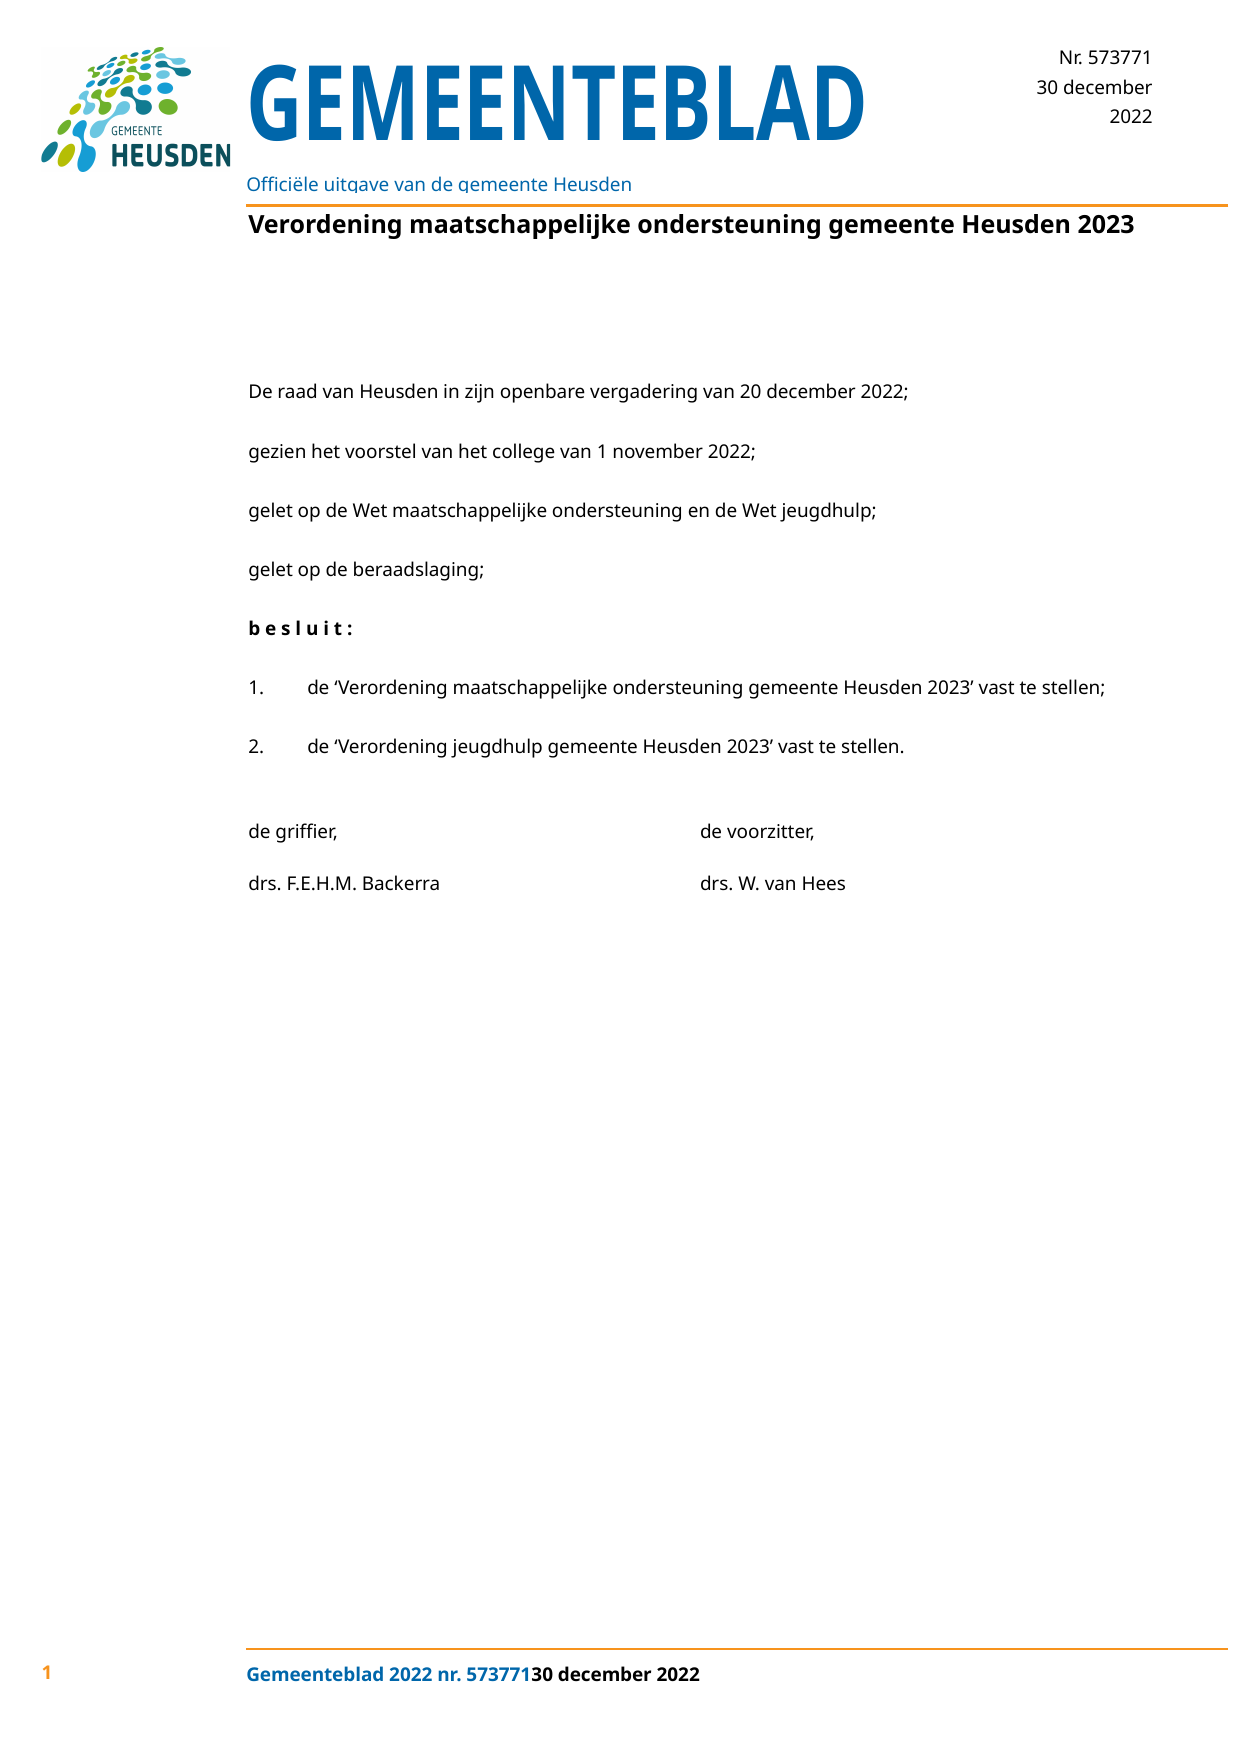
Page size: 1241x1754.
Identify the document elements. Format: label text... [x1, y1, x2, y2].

list de ‘Verordening maatschappelijke ondersteuning gemeente Heusden 2023’ vast te stellen; [248, 674, 1152, 700]
picture [41, 47, 231, 172]
text Verordening maatschappelijke ondersteuning gemeente Heusden 2023 [248, 207, 1152, 241]
table_header de griffier, [248, 819, 700, 844]
table_cell drs. F.E.H.M. Backerra [248, 870, 700, 896]
text gelet op de Wet maatschappelijke ondersteuning en de Wet jeugdhulp; [248, 497, 1152, 523]
table_cell [248, 845, 700, 870]
list de ‘Verordening jeugdhulp gemeente Heusden 2023’ vast te stellen. [248, 734, 1152, 759]
table_cell drs. W. van Hees [700, 870, 1152, 896]
text gelet op de beraadslaging; [248, 556, 1152, 582]
text De raad van Heusden in zijn openbare vergadering van 20 december 2022; [248, 379, 1152, 404]
text b e s l u i t : [248, 615, 1152, 641]
text gezien het voorstel van het college van 1 november 2022; [248, 438, 1152, 464]
table_header de voorzitter, [700, 819, 1152, 844]
table_cell [700, 845, 1152, 870]
